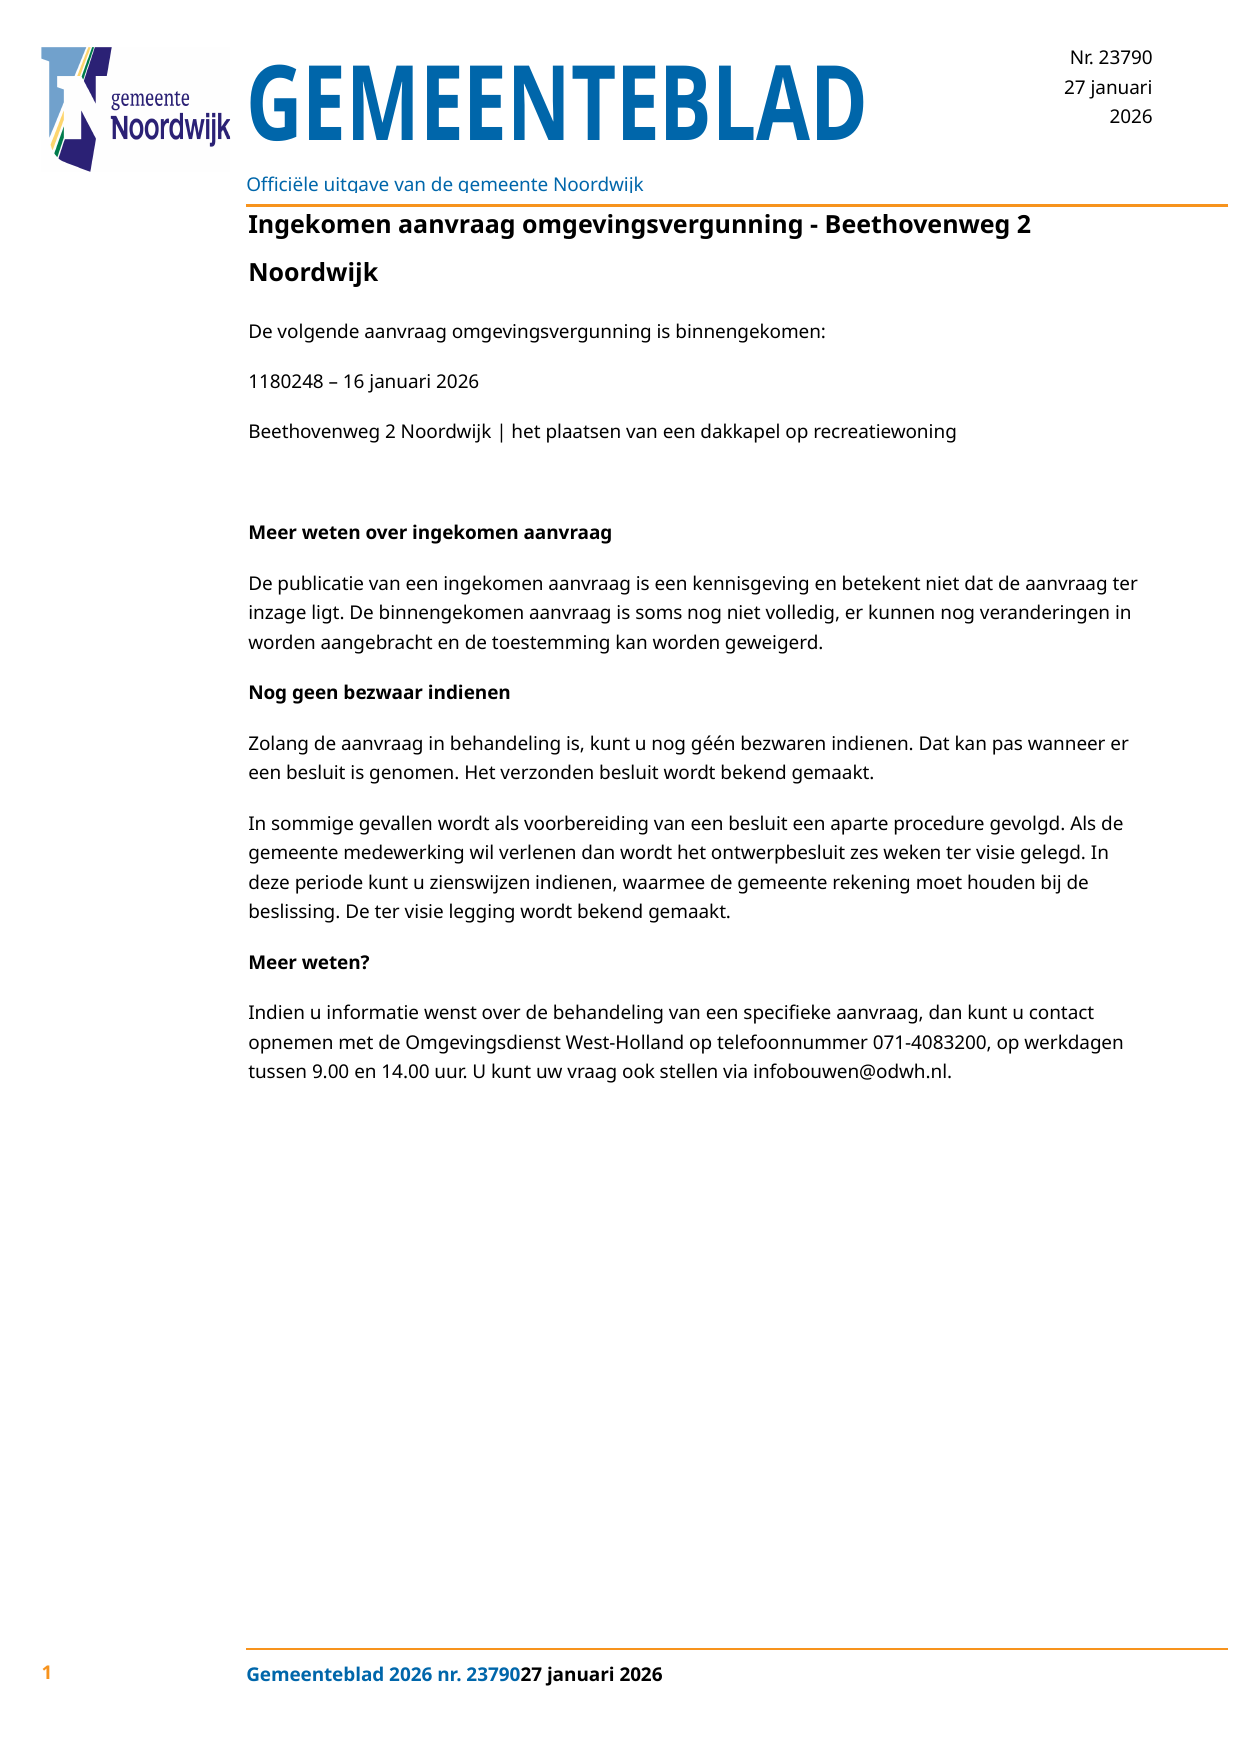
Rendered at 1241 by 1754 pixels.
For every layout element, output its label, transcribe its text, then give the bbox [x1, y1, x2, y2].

text Meer weten over ingekomen aanvraag [248, 519, 1152, 545]
text De publicatie van een ingekomen aanvraag is een kennisgeving en betekent niet dat de aanvraag ter inzage ligt. De binnengekomen aanvraag is soms nog niet volledig, er kunnen nog veranderingen in worden aangebracht en de toestemming kan worden geweigerd. [248, 570, 1152, 655]
text Indien u informatie wenst over de behandeling van een specifieke aanvraag, dan kunt u contact opnemen met de Omgevingsdienst West-Holland op telefoonnummer 071-4083200, op werkdagen tussen 9.00 en 14.00 uur. U kunt uw vraag ook stellen via infobouwen@odwh.nl. [248, 999, 1152, 1084]
text Ingekomen aanvraag omgevingsvergunning - Beethovenweg 2 Noordwijk [248, 207, 1152, 288]
text Nog geen bezwaar indienen [248, 679, 1152, 705]
text Zolang de aanvraag in behandeling is, kunt u nog géén bezwaren indienen. Dat kan pas wanneer er een besluit is genomen. Het verzonden besluit wordt bekend gemaakt. [248, 730, 1152, 785]
text Meer weten? [248, 949, 1152, 975]
text De volgende aanvraag omgevingsvergunning is binnengekomen: [248, 318, 1152, 344]
picture [41, 47, 231, 172]
text 1180248 – 16 januari 2026 [248, 368, 1152, 394]
text In sommige gevallen wordt als voorbereiding van een besluit een aparte procedure gevolgd. Als de gemeente medewerking wil verlenen dan wordt het ontwerpbesluit zes weken ter visie gelegd. In deze periode kunt u zienswijzen indienen, waarmee de gemeente rekening moet houden bij de beslissing. De ter visie legging wordt bekend gemaakt. [248, 810, 1152, 924]
text Beethovenweg 2 Noordwijk | het plaatsen van een dakkapel op recreatiewoning [248, 419, 1152, 444]
